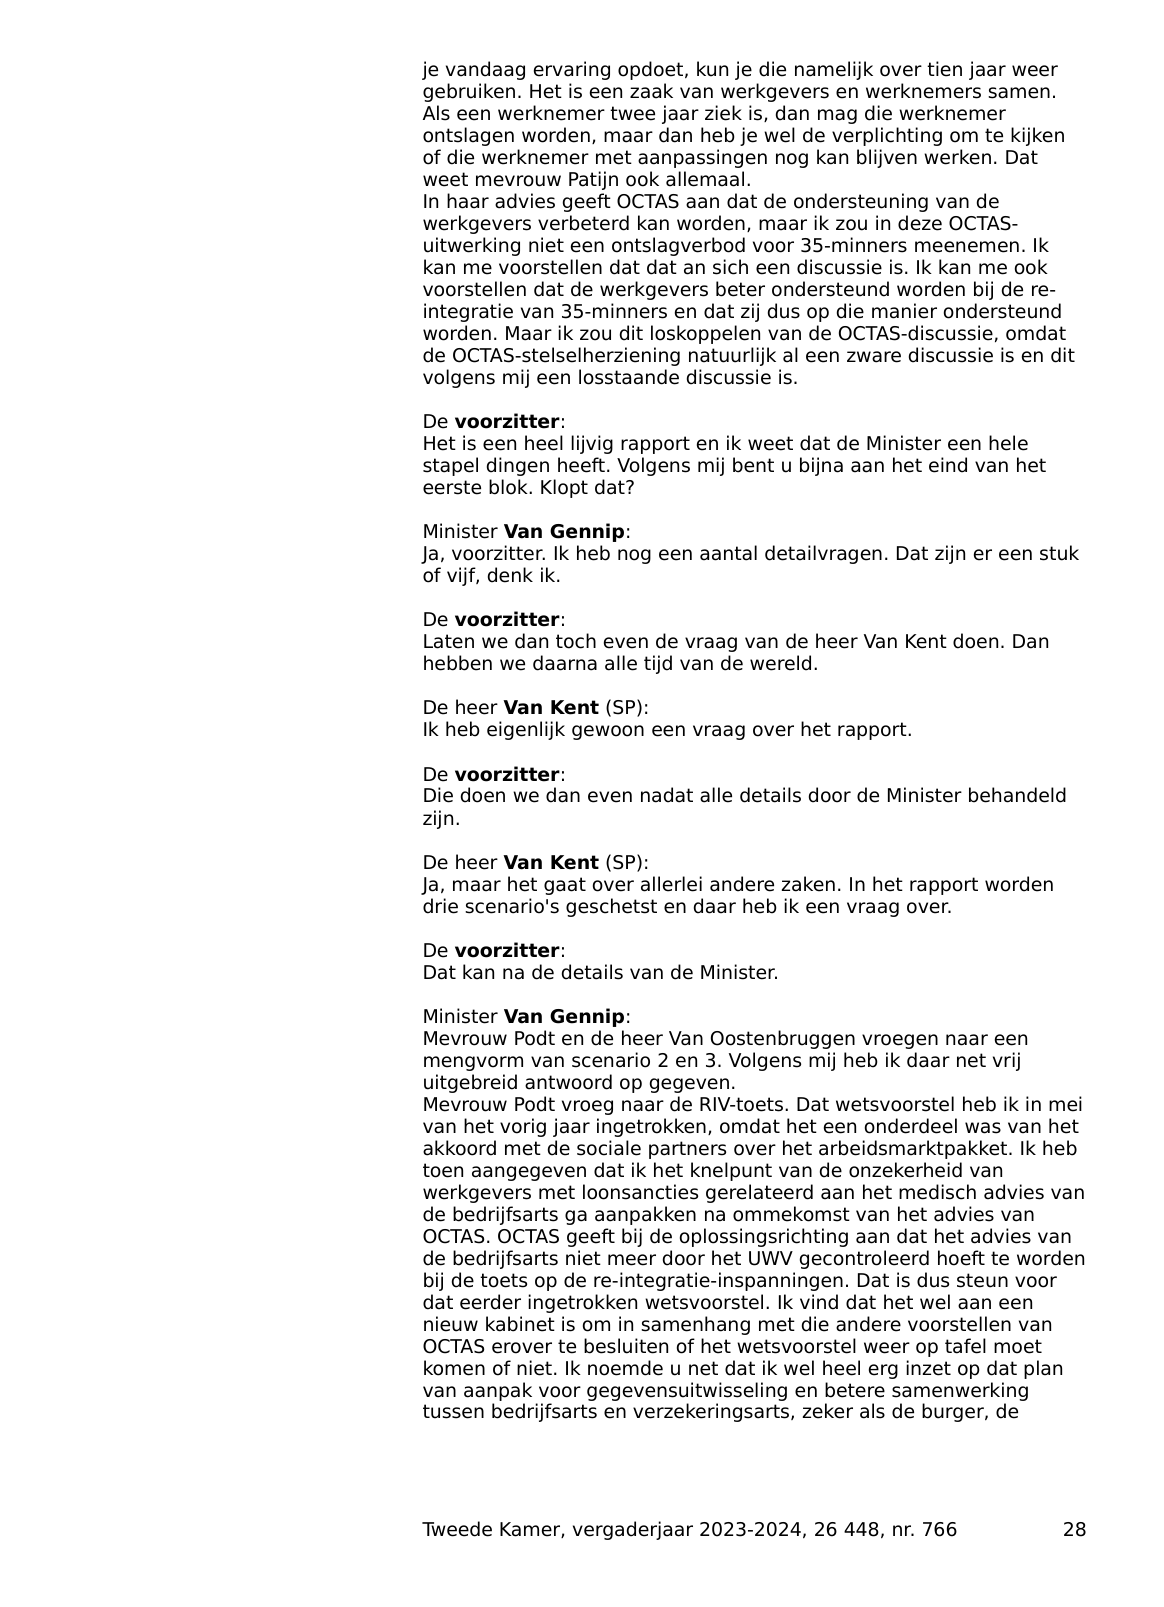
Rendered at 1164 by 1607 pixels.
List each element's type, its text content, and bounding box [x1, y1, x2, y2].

text De heer Van Kent (SP): [422, 852, 1087, 873]
text De voorzitter: [422, 411, 1087, 433]
text Mevrouw Podt en de heer Van Oostenbruggen vroegen naar een mengvorm van scenario 2 en 3. Volgens mij heb ik daar net vrij uitgebreid antwoord op gegeven. [422, 1028, 1087, 1094]
text Minister Van Gennip: [422, 1006, 1087, 1028]
text De voorzitter: [422, 763, 1087, 785]
text Ik heb eigenlijk gewoon een vraag over het rapport. [422, 719, 1087, 741]
text De voorzitter: [422, 940, 1087, 962]
text Mevrouw Podt vroeg naar de RIV-toets. Dat wetsvoorstel heb ik in mei van het vorig jaar ingetrokken, omdat het een onderdeel was van het akkoord met de sociale partners over het arbeidsmarktpakket. Ik heb toen aangegeven dat ik het knelpunt van de onzekerheid van werkgevers met loonsancties gerelateerd aan het medisch advies van de bedrijfsarts ga aanpakken na ommekomst van het advies van OCTAS. OCTAS geeft bij de oplossingsrichting aan dat het advies van de bedrijfsarts niet meer door het UWV gecontroleerd hoeft te worden bij de toets op de re-integratie-inspanningen. Dat is dus steun voor dat eerder ingetrokken wetsvoorstel. Ik vind dat het wel aan een nieuw kabinet is om in samenhang met die andere voorstellen van OCTAS erover te besluiten of het wetsvoorstel weer op tafel moet komen of niet. Ik noemde u net dat ik wel heel erg inzet op dat plan van aanpak voor gegevensuitwisseling en betere samenwerking tussen bedrijfsarts en verzekeringsarts, zeker als de burger, de [422, 1094, 1087, 1423]
text Ja, voorzitter. Ik heb nog een aantal detailvragen. Dat zijn er een stuk of vijf, denk ik. [422, 543, 1087, 587]
text Het is een heel lijvig rapport en ik weet dat de Minister een hele stapel dingen heeft. Volgens mij bent u bijna aan het eind van het eerste blok. Klopt dat? [422, 433, 1087, 499]
text Ja, maar het gaat over allerlei andere zaken. In het rapport worden drie scenario's geschetst en daar heb ik een vraag over. [422, 873, 1087, 917]
text Minister Van Gennip: [422, 521, 1087, 543]
text In haar advies geeft OCTAS aan dat de ondersteuning van de werkgevers verbeterd kan worden, maar ik zou in deze OCTAS-uitwerking niet een ontslagverbod voor 35-minners meenemen. Ik kan me voorstellen dat dat an sich een discussie is. Ik kan me ook voorstellen dat de werkgevers beter ondersteund worden bij de re-integratie van 35-minners en dat zij dus op die manier ondersteund worden. Maar ik zou dit loskoppelen van de OCTAS-discussie, omdat de OCTAS-stelselherziening natuurlijk al een zware discussie is en dit volgens mij een losstaande discussie is. [422, 191, 1087, 389]
text je vandaag ervaring opdoet, kun je die namelijk over tien jaar weer gebruiken. Het is een zaak van werkgevers en werknemers samen. Als een werknemer twee jaar ziek is, dan mag die werknemer ontslagen worden, maar dan heb je wel de verplichting om te kijken of die werknemer met aanpassingen nog kan blijven werken. Dat weet mevrouw Patijn ook allemaal. [422, 59, 1087, 191]
text Dat kan na de details van de Minister. [422, 962, 1087, 984]
text Laten we dan toch even de vraag van de heer Van Kent doen. Dan hebben we daarna alle tijd van de wereld. [422, 631, 1087, 675]
text De heer Van Kent (SP): [422, 697, 1087, 719]
text De voorzitter: [422, 609, 1087, 631]
text Die doen we dan even nadat alle details door de Minister behandeld zijn. [422, 785, 1087, 829]
